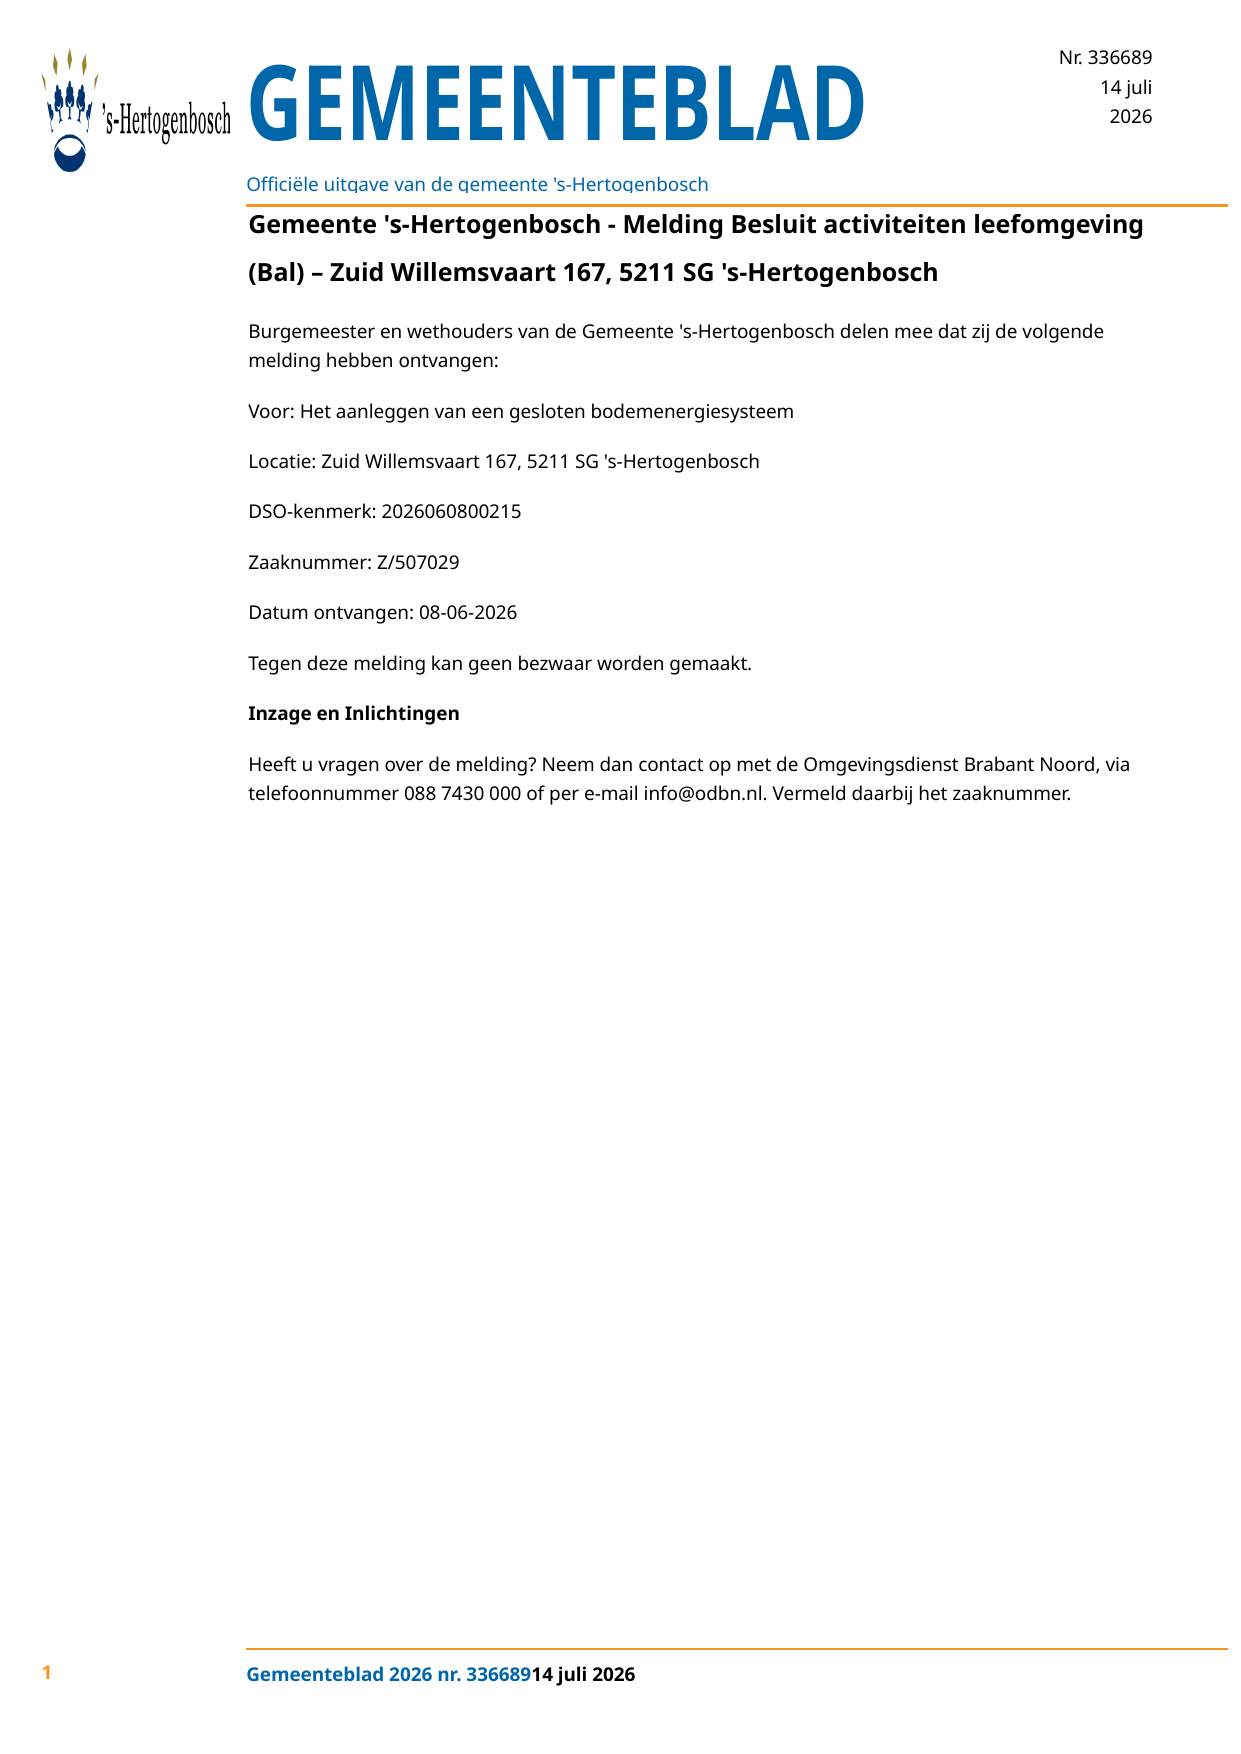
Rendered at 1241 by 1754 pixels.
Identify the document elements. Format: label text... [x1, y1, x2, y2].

text Burgemeester en wethouders van de Gemeente 's-Hertogenbosch delen mee dat zij de volgende melding hebben ontvangen: [248, 318, 1152, 373]
text Datum ontvangen: 08-06-2026 [248, 599, 1152, 625]
text Heeft u vragen over de melding? Neem dan contact op met de Omgevingsdienst Brabant Noord, via telefoonnummer 088 7430 000 of per e-mail info@odbn.nl. Vermeld daarbij het zaaknummer. [248, 751, 1152, 806]
picture [41, 47, 231, 172]
text DSO-kenmerk: 2026060800215 [248, 499, 1152, 524]
text Zaaknummer: Z/507029 [248, 549, 1152, 575]
text Inzage en Inlichtingen [248, 700, 1152, 726]
text Tegen deze melding kan geen bezwaar worden gemaakt. [248, 650, 1152, 676]
text Locatie: Zuid Willemsvaart 167, 5211 SG 's-Hertogenbosch [248, 448, 1152, 474]
text Gemeente 's-Hertogenbosch - Melding Besluit activiteiten leefomgeving (Bal) – Zuid Willemsvaart 167, 5211 SG 's-Hertogenbosch [248, 207, 1152, 288]
text Voor: Het aanleggen van een gesloten bodemenergiesysteem [248, 398, 1152, 424]
